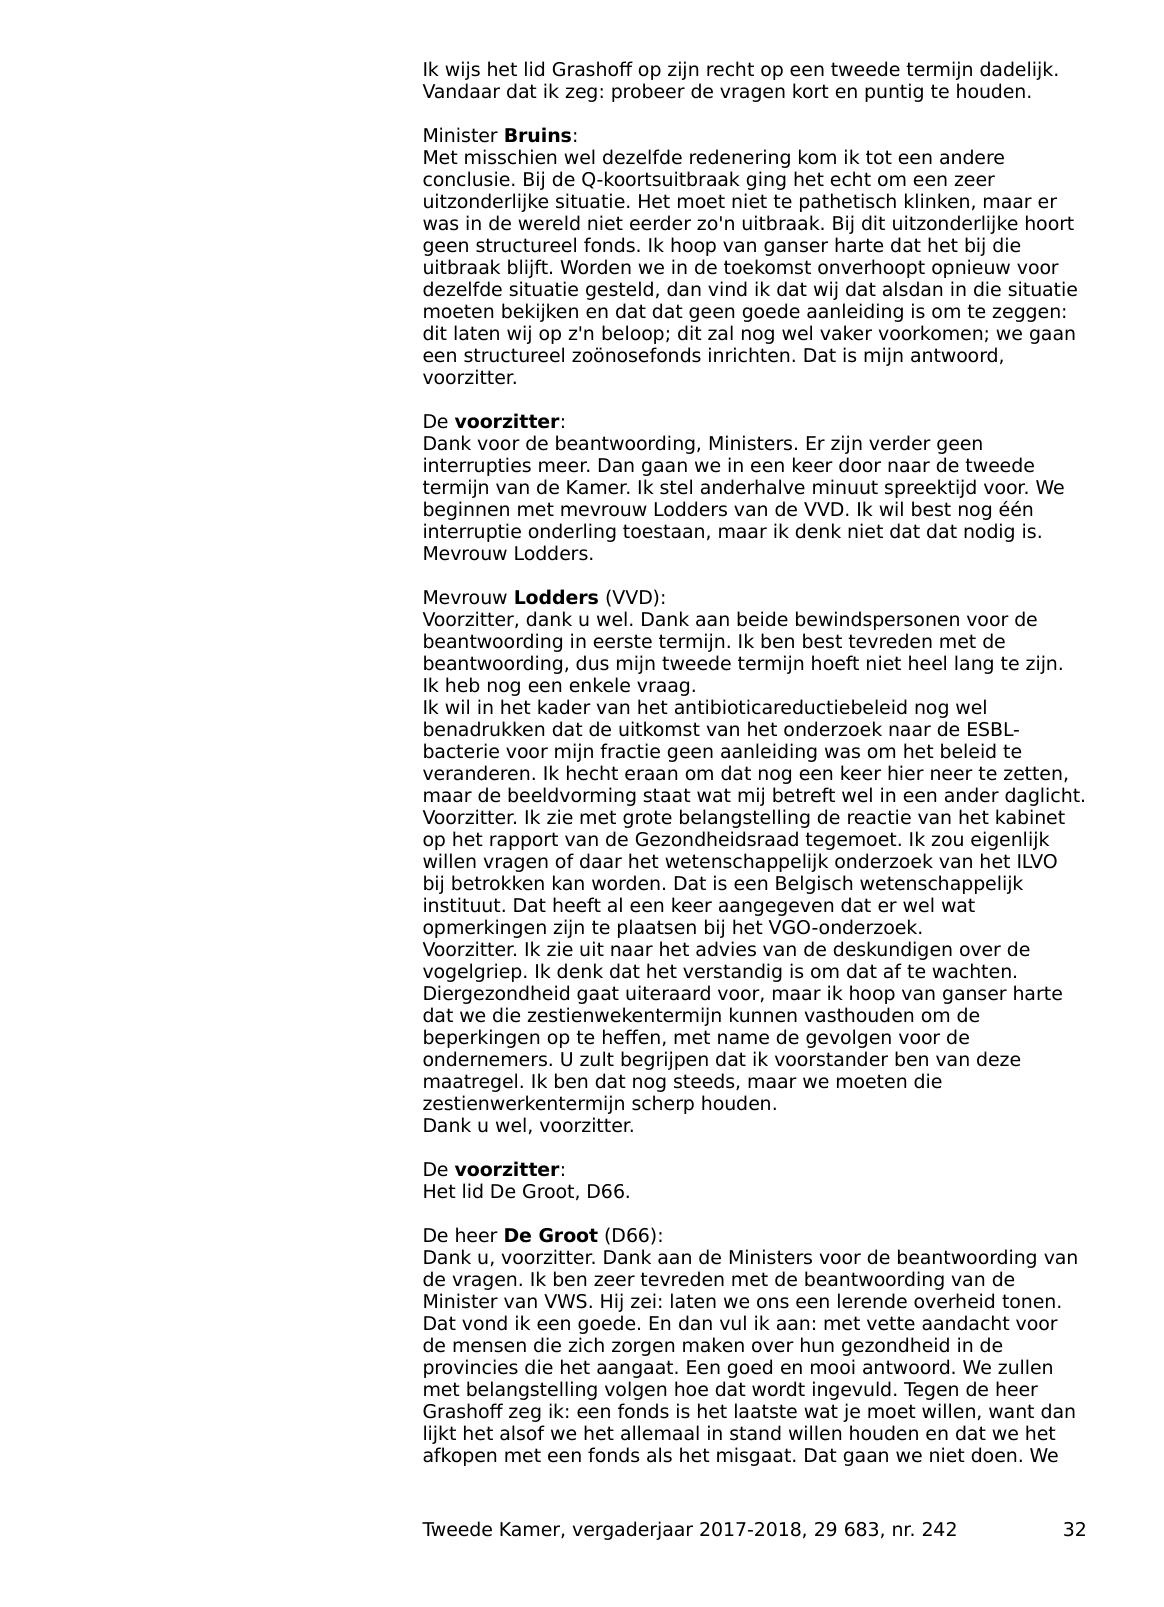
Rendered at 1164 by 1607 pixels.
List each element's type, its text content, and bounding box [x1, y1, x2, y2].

text De heer De Groot (D66): [422, 1225, 1087, 1247]
text Dank u, voorzitter. Dank aan de Ministers voor de beantwoording van de vragen. Ik ben zeer tevreden met de beantwoording van de Minister van VWS. Hij zei: laten we ons een lerende overheid tonen. Dat vond ik een goede. En dan vul ik aan: met vette aandacht voor de mensen die zich zorgen maken over hun gezondheid in de provincies die het aangaat. Een goed en mooi antwoord. We zullen met belangstelling volgen hoe dat wordt ingevuld. Tegen de heer Grashoff zeg ik: een fonds is het laatste wat je moet willen, want dan lijkt het alsof we het allemaal in stand willen houden en dat we het afkopen met een fonds als het misgaat. Dat gaan we niet doen. We [422, 1247, 1087, 1467]
text Met misschien wel dezelfde redenering kom ik tot een andere conclusie. Bij de Q-koortsuitbraak ging het echt om een zeer uitzonderlijke situatie. Het moet niet te pathetisch klinken, maar er was in de wereld niet eerder zo'n uitbraak. Bij dit uitzonderlijke hoort geen structureel fonds. Ik hoop van ganser harte dat het bij die uitbraak blijft. Worden we in de toekomst onverhoopt opnieuw voor dezelfde situatie gesteld, dan vind ik dat wij dat alsdan in die situatie moeten bekijken en dat dat geen goede aanleiding is om te zeggen: dit laten wij op z'n beloop; dit zal nog wel vaker voorkomen; we gaan een structureel zoönosefonds inrichten. Dat is mijn antwoord, voorzitter. [422, 147, 1087, 389]
text Voorzitter. Ik zie uit naar het advies van de deskundigen over de vogelgriep. Ik denk dat het verstandig is om dat af te wachten. Diergezondheid gaat uiteraard voor, maar ik hoop van ganser harte dat we die zestienwekentermijn kunnen vasthouden om de beperkingen op te heffen, met name de gevolgen voor de ondernemers. U zult begrijpen dat ik voorstander ben van deze maatregel. Ik ben dat nog steeds, maar we moeten die zestienwerkentermijn scherp houden. [422, 939, 1087, 1115]
text Dank u wel, voorzitter. [422, 1115, 1087, 1137]
text Ik wijs het lid Grashoff op zijn recht op een tweede termijn dadelijk. Vandaar dat ik zeg: probeer de vragen kort en puntig te houden. [422, 59, 1087, 103]
text Het lid De Groot, D66. [422, 1181, 1087, 1203]
text Ik wil in het kader van het antibioticareductiebeleid nog wel benadrukken dat de uitkomst van het onderzoek naar de ESBL-bacterie voor mijn fractie geen aanleiding was om het beleid te veranderen. Ik hecht eraan om dat nog een keer hier neer te zetten, maar de beeldvorming staat wat mij betreft wel in een ander daglicht. [422, 697, 1087, 807]
text Dank voor de beantwoording, Ministers. Er zijn verder geen interrupties meer. Dan gaan we in een keer door naar de tweede termijn van de Kamer. Ik stel anderhalve minuut spreektijd voor. We beginnen met mevrouw Lodders van de VVD. Ik wil best nog één interruptie onderling toestaan, maar ik denk niet dat dat nodig is. Mevrouw Lodders. [422, 433, 1087, 565]
text De voorzitter: [422, 1159, 1087, 1181]
text Minister Bruins: [422, 125, 1087, 147]
text Voorzitter. Ik zie met grote belangstelling de reactie van het kabinet op het rapport van de Gezondheidsraad tegemoet. Ik zou eigenlijk willen vragen of daar het wetenschappelijk onderzoek van het ILVO bij betrokken kan worden. Dat is een Belgisch wetenschappelijk instituut. Dat heeft al een keer aangegeven dat er wel wat opmerkingen zijn te plaatsen bij het VGO-onderzoek. [422, 807, 1087, 939]
text De voorzitter: [422, 411, 1087, 433]
text Mevrouw Lodders (VVD): [422, 587, 1087, 609]
text Voorzitter, dank u wel. Dank aan beide bewindspersonen voor de beantwoording in eerste termijn. Ik ben best tevreden met de beantwoording, dus mijn tweede termijn hoeft niet heel lang te zijn. Ik heb nog een enkele vraag. [422, 609, 1087, 697]
